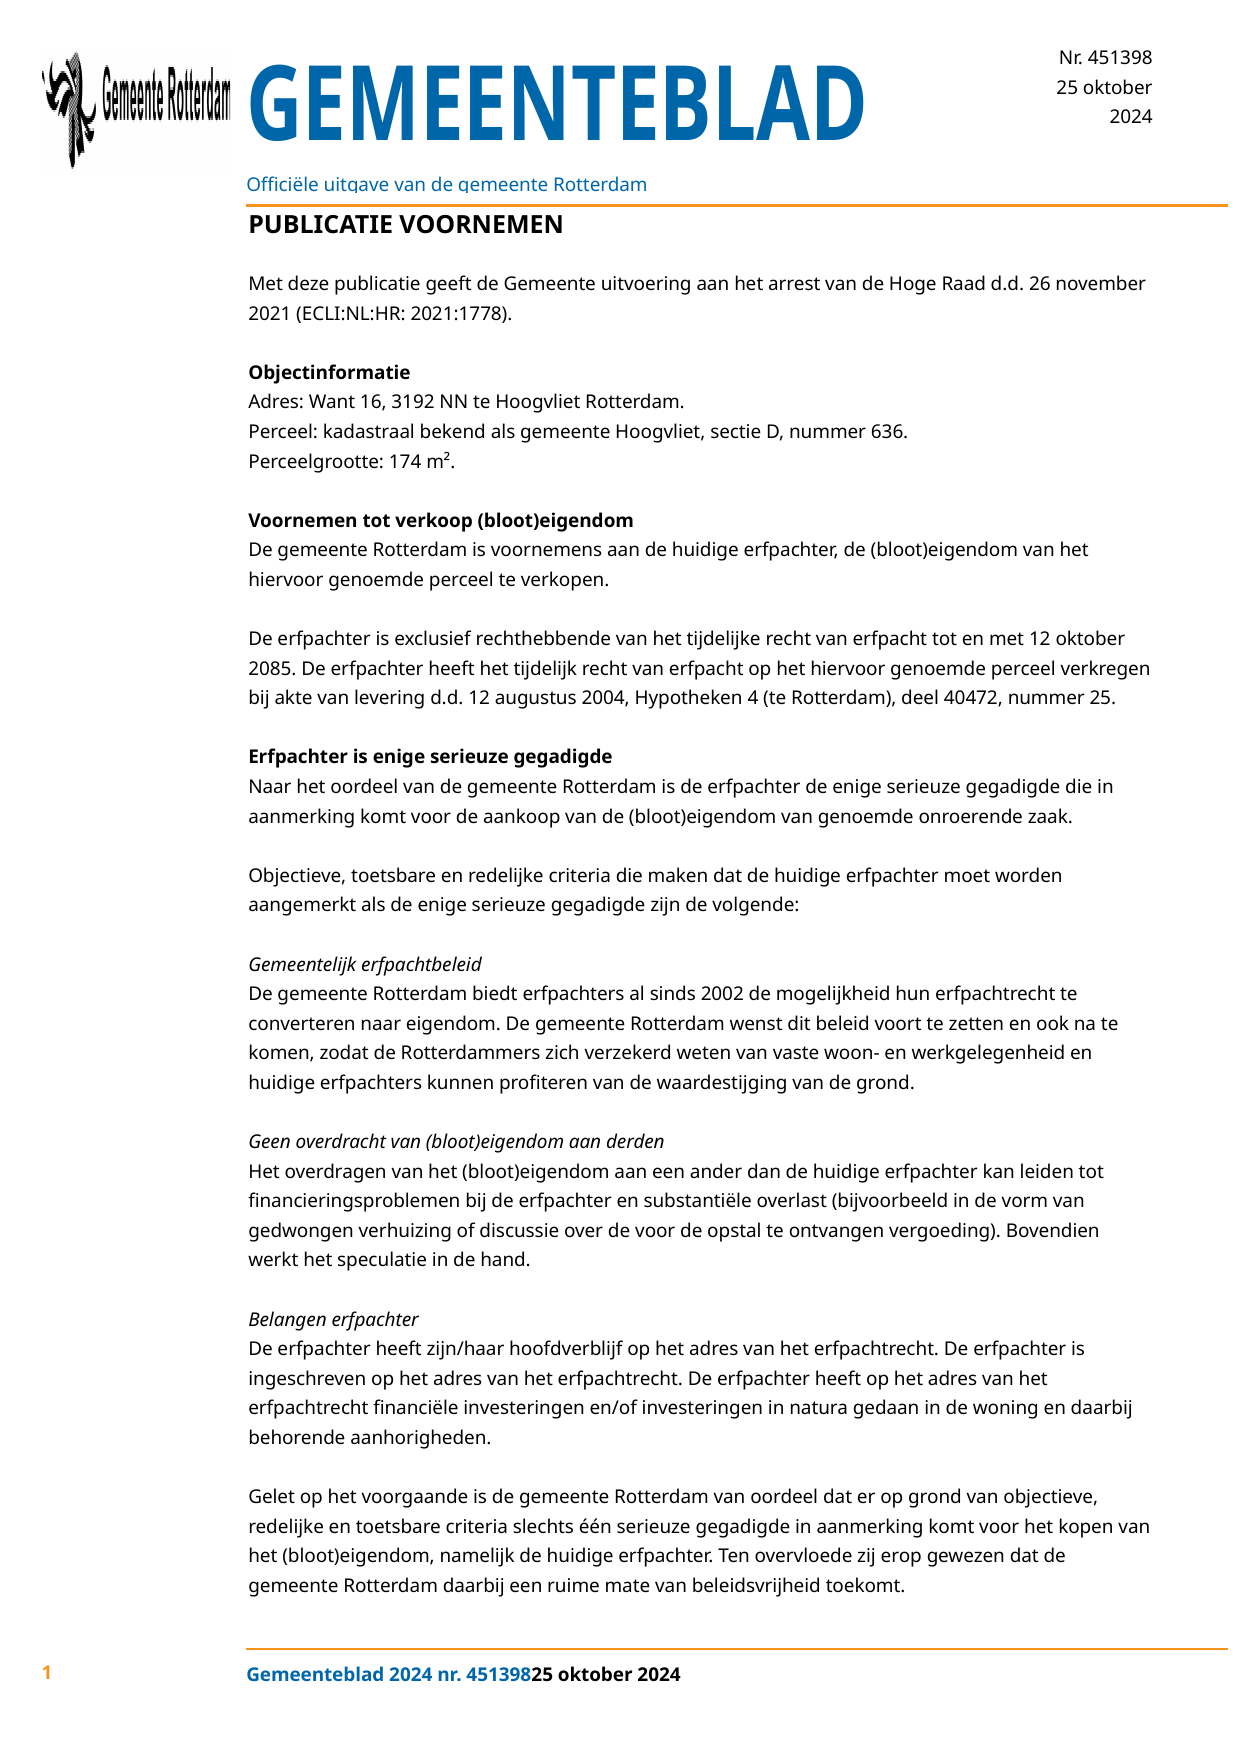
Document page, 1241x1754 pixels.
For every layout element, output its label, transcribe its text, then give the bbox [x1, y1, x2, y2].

text Objectinformatie [248, 359, 1152, 385]
text Het overdragen van het (bloot)eigendom aan een ander dan de huidige erfpachter kan leiden tot financieringsproblemen bij de erfpachter en substantiële overlast (bijvoorbeeld in de vorm van gedwongen verhuizing of discussie over de voor de opstal te ontvangen vergoeding). Bovendien werkt het speculatie in de hand. [248, 1158, 1152, 1272]
text Geen overdracht van (bloot)eigendom aan derden [248, 1128, 1152, 1154]
text De erfpachter heeft zijn/haar hoofdverblijf op het adres van het erfpachtrecht. De erfpachter is ingeschreven op het adres van het erfpachtrecht. De erfpachter heeft op het adres van het erfpachtrecht financiële investeringen en/of investeringen in natura gedaan in de woning en daarbij behorende aanhorigheden. [248, 1335, 1152, 1450]
text De gemeente Rotterdam biedt erfpachters al sinds 2002 de mogelijkheid hun erfpachtrecht te converteren naar eigendom. De gemeente Rotterdam wenst dit beleid voort te zetten en ook na te komen, zodat de Rotterdammers zich verzekerd weten van vaste woon- en werkgelegenheid en huidige erfpachters kunnen profiteren van de waardestijging van de grond. [248, 980, 1152, 1095]
text Voornemen tot verkoop (bloot)eigendom [248, 507, 1152, 533]
text De erfpachter is exclusief rechthebbende van het tijdelijke recht van erfpacht tot en met 12 oktober 2085. De erfpachter heeft het tijdelijk recht van erfpacht op het hiervoor genoemde perceel verkregen bij akte van levering d.d. 12 augustus 2004, Hypotheken 4 (te Rotterdam), deel 40472, nummer 25. [248, 625, 1152, 710]
text Perceel: kadastraal bekend als gemeente Hoogvliet, sectie D, nummer 636. [248, 418, 1152, 444]
text Gelet op het voorgaande is de gemeente Rotterdam van oordeel dat er op grond van objectieve, redelijke en toetsbare criteria slechts één serieuze gegadigde in aanmerking komt voor het kopen van het (bloot)eigendom, namelijk de huidige erfpachter. Ten overvloede zij erop gewezen dat de gemeente Rotterdam daarbij een ruime mate van beleidsvrijheid toekomt. [248, 1483, 1152, 1598]
text Adres: Want 16, 3192 NN te Hoogvliet Rotterdam. [248, 389, 1152, 414]
text Erfpachter is enige serieuze gegadigde [248, 744, 1152, 769]
text Belangen erfpachter [248, 1306, 1152, 1331]
text PUBLICATIE VOORNEMEN [248, 207, 1152, 241]
text Gemeentelijk erfpachtbeleid [248, 951, 1152, 976]
text De gemeente Rotterdam is voornemens aan de huidige erfpachter, de (bloot)eigendom van het hiervoor genoemde perceel te verkopen. [248, 537, 1152, 592]
picture [41, 47, 231, 172]
text Objectieve, toetsbare en redelijke criteria die maken dat de huidige erfpachter moet worden aangemerkt als de enige serieuze gegadigde zijn de volgende: [248, 862, 1152, 917]
text Naar het oordeel van de gemeente Rotterdam is de erfpachter de enige serieuze gegadigde die in aanmerking komt voor de aankoop van de (bloot)eigendom van genoemde onroerende zaak. [248, 773, 1152, 828]
text Met deze publicatie geeft de Gemeente uitvoering aan het arrest van de Hoge Raad d.d. 26 november 2021 (ECLI:NL:HR: 2021:1778). [248, 270, 1152, 326]
text Perceelgrootte: 174 m². [248, 448, 1152, 473]
